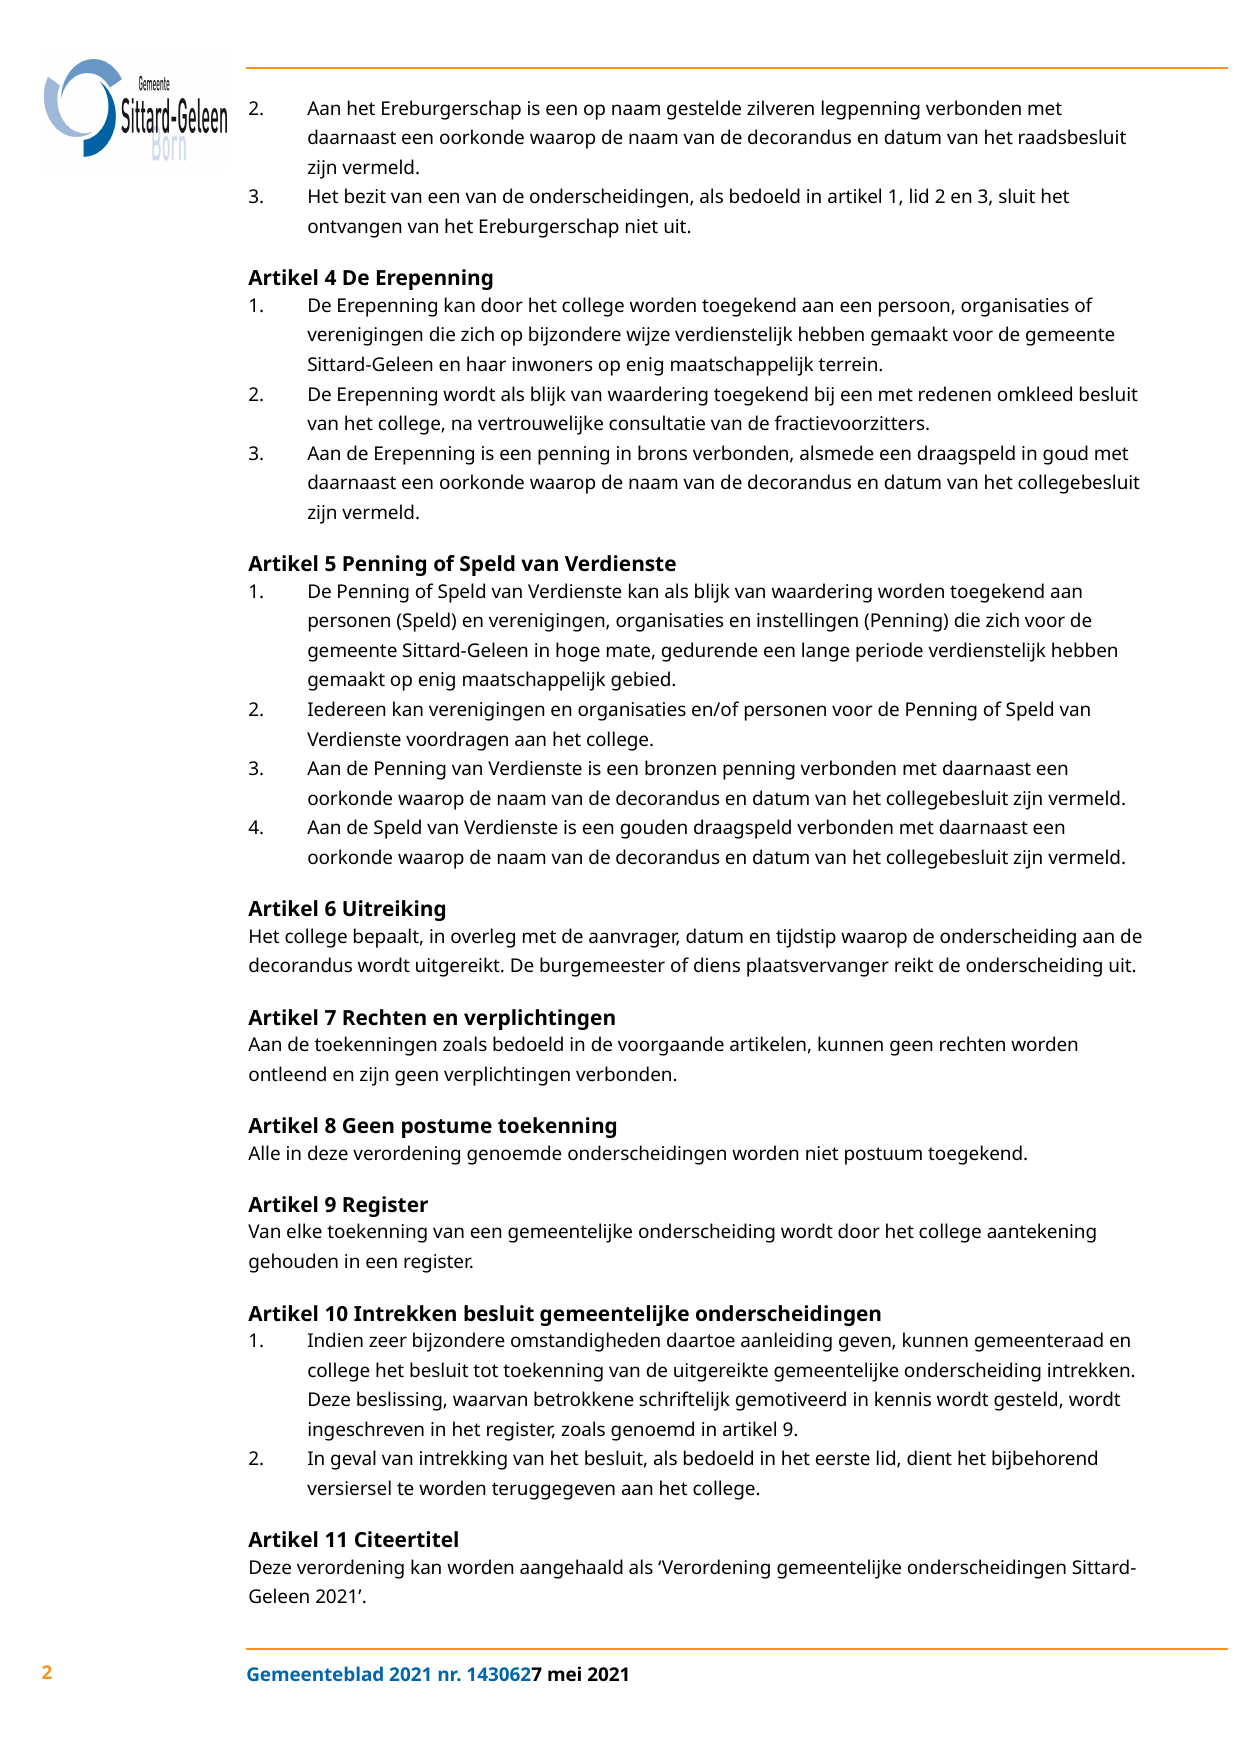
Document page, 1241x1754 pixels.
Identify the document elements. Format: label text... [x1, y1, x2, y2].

text Artikel 4 De Erepenning [248, 263, 1152, 292]
text Alle in deze verordening genoemde onderscheidingen worden niet postuum toegekend. [248, 1140, 1152, 1166]
list Aan het Ereburgerschap is een op naam gestelde zilveren legpenning verbonden met daarnaast een oorkonde waarop de naam van de decorandus en datum van het raadsbesluit zijn vermeld. [248, 95, 1152, 180]
picture [41, 47, 231, 172]
text Artikel 9 Register [248, 1190, 1152, 1219]
list Aan de Erepenning is een penning in brons verbonden, alsmede een draagspeld in goud met daarnaast een oorkonde waarop de naam van de decorandus en datum van het collegebesluit zijn vermeld. [248, 440, 1152, 525]
list De Penning of Speld van Verdienste kan als blijk van waardering worden toegekend aan personen (Speld) en verenigingen, organisaties en instellingen (Penning) die zich voor de gemeente Sittard-Geleen in hoge mate, gedurende een lange periode verdienstelijk hebben gemaakt op enig maatschappelijk gebied. [248, 578, 1152, 692]
text Artikel 6 Uitreiking [248, 894, 1152, 923]
text Deze verordening kan worden aangehaald als ‘Verordening gemeentelijke onderscheidingen Sittard-Geleen 2021’. [248, 1554, 1152, 1609]
text Het college bepaalt, in overleg met de aanvrager, datum en tijdstip waarop de onderscheiding aan de decorandus wordt uitgereikt. De burgemeester of diens plaatsvervanger reikt de onderscheiding uit. [248, 923, 1152, 978]
list De Erepenning wordt als blijk van waardering toegekend bij een met redenen omkleed besluit van het college, na vertrouwelijke consultatie van de fractievoorzitters. [248, 381, 1152, 436]
list In geval van intrekking van het besluit, als bedoeld in het eerste lid, dient het bijbehorend versiersel te worden teruggegeven aan het college. [248, 1446, 1152, 1501]
list Aan de Penning van Verdienste is een bronzen penning verbonden met daarnaast een oorkonde waarop de naam van de decorandus en datum van het collegebesluit zijn vermeld. [248, 755, 1152, 811]
text Artikel 10 Intrekken besluit gemeentelijke onderscheidingen [248, 1299, 1152, 1327]
list Het bezit van een van de onderscheidingen, als bedoeld in artikel 1, lid 2 en 3, sluit het ontvangen van het Ereburgerschap niet uit. [248, 183, 1152, 239]
text Artikel 5 Penning of Speld van Verdienste [248, 549, 1152, 578]
list Iedereen kan verenigingen en organisaties en/of personen voor de Penning of Speld van Verdienste voordragen aan het college. [248, 696, 1152, 752]
text Artikel 11 Citeertitel [248, 1526, 1152, 1554]
text Van elke toekenning van een gemeentelijke onderscheiding wordt door het college aantekening gehouden in een register. [248, 1219, 1152, 1274]
text Artikel 7 Rechten en verplichtingen [248, 1003, 1152, 1031]
text Aan de toekenningen zoals bedoeld in de voorgaande artikelen, kunnen geen rechten worden ontleend en zijn geen verplichtingen verbonden. [248, 1031, 1152, 1087]
list Indien zeer bijzondere omstandigheden daartoe aanleiding geven, kunnen gemeenteraad en college het besluit tot toekenning van de uitgereikte gemeentelijke onderscheiding intrekken. Deze beslissing, waarvan betrokkene schriftelijk gemotiveerd in kennis wordt gesteld, wordt ingeschreven in het register, zoals genoemd in artikel 9. [248, 1327, 1152, 1442]
list De Erepenning kan door het college worden toegekend aan een persoon, organisaties of verenigingen die zich op bijzondere wijze verdienstelijk hebben gemaakt voor de gemeente Sittard-Geleen en haar inwoners op enig maatschappelijk terrein. [248, 292, 1152, 377]
list Aan de Speld van Verdienste is een gouden draagspeld verbonden met daarnaast een oorkonde waarop de naam van de decorandus en datum van het collegebesluit zijn vermeld. [248, 814, 1152, 870]
text Artikel 8 Geen postume toekenning [248, 1111, 1152, 1140]
